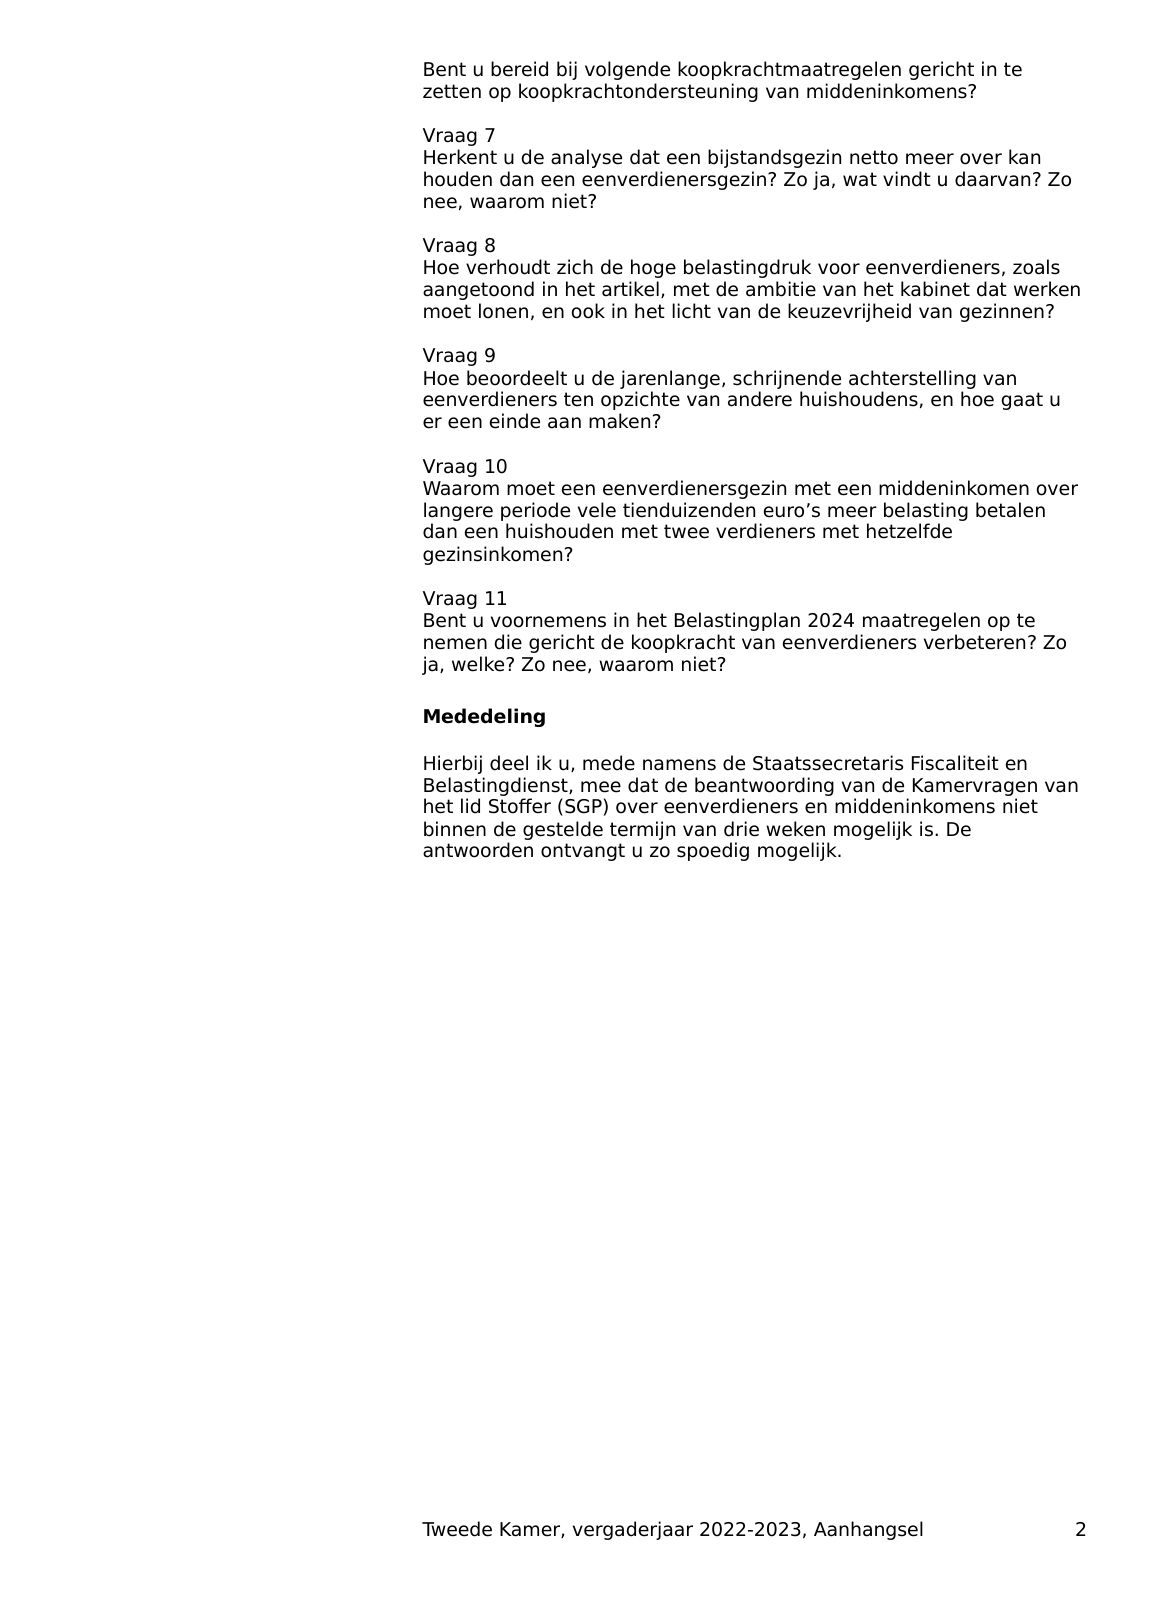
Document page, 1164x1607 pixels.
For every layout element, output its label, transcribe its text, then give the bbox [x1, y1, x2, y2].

text Vraag 11 [422, 588, 1087, 609]
text Vraag 8 [422, 235, 1087, 257]
text Hoe beoordeelt u de jarenlange, schrijnende achterstelling van eenverdieners ten opzichte van andere huishoudens, en hoe gaat u er een einde aan maken? [422, 367, 1087, 433]
text Bent u bereid bij volgende koopkrachtmaatregelen gericht in te zetten op koopkrachtondersteuning van middeninkomens? [422, 59, 1087, 103]
text Vraag 10 [422, 456, 1087, 477]
text Herkent u de analyse dat een bijstandsgezin netto meer over kan houden dan een eenverdienersgezin? Zo ja, wat vindt u daarvan? Zo nee, waarom niet? [422, 147, 1087, 213]
text Vraag 7 [422, 125, 1087, 147]
text Hoe verhoudt zich de hoge belastingdruk voor eenverdieners, zoals aangetoond in het artikel, met de ambitie van het kabinet dat werken moet lonen, en ook in het licht van de keuzevrijheid van gezinnen? [422, 257, 1087, 323]
text Hierbij deel ik u, mede namens de Staatssecretaris Fiscaliteit en Belastingdienst, mee dat de beantwoording van de Kamervragen van het lid Stoffer (SGP) over eenverdieners en middeninkomens niet binnen de gestelde termijn van drie weken mogelijk is. De antwoorden ontvangt u zo spoedig mogelijk. [422, 752, 1087, 862]
text Bent u voornemens in het Belastingplan 2024 maatregelen op te nemen die gericht de koopkracht van eenverdieners verbeteren? Zo ja, welke? Zo nee, waarom niet? [422, 609, 1087, 676]
text Waarom moet een eenverdienersgezin met een middeninkomen over langere periode vele tienduizenden euro’s meer belasting betalen dan een huishouden met twee verdieners met hetzelfde gezinsinkomen? [422, 477, 1087, 565]
text Vraag 9 [422, 345, 1087, 367]
subtitle Mededeling [422, 706, 1087, 727]
